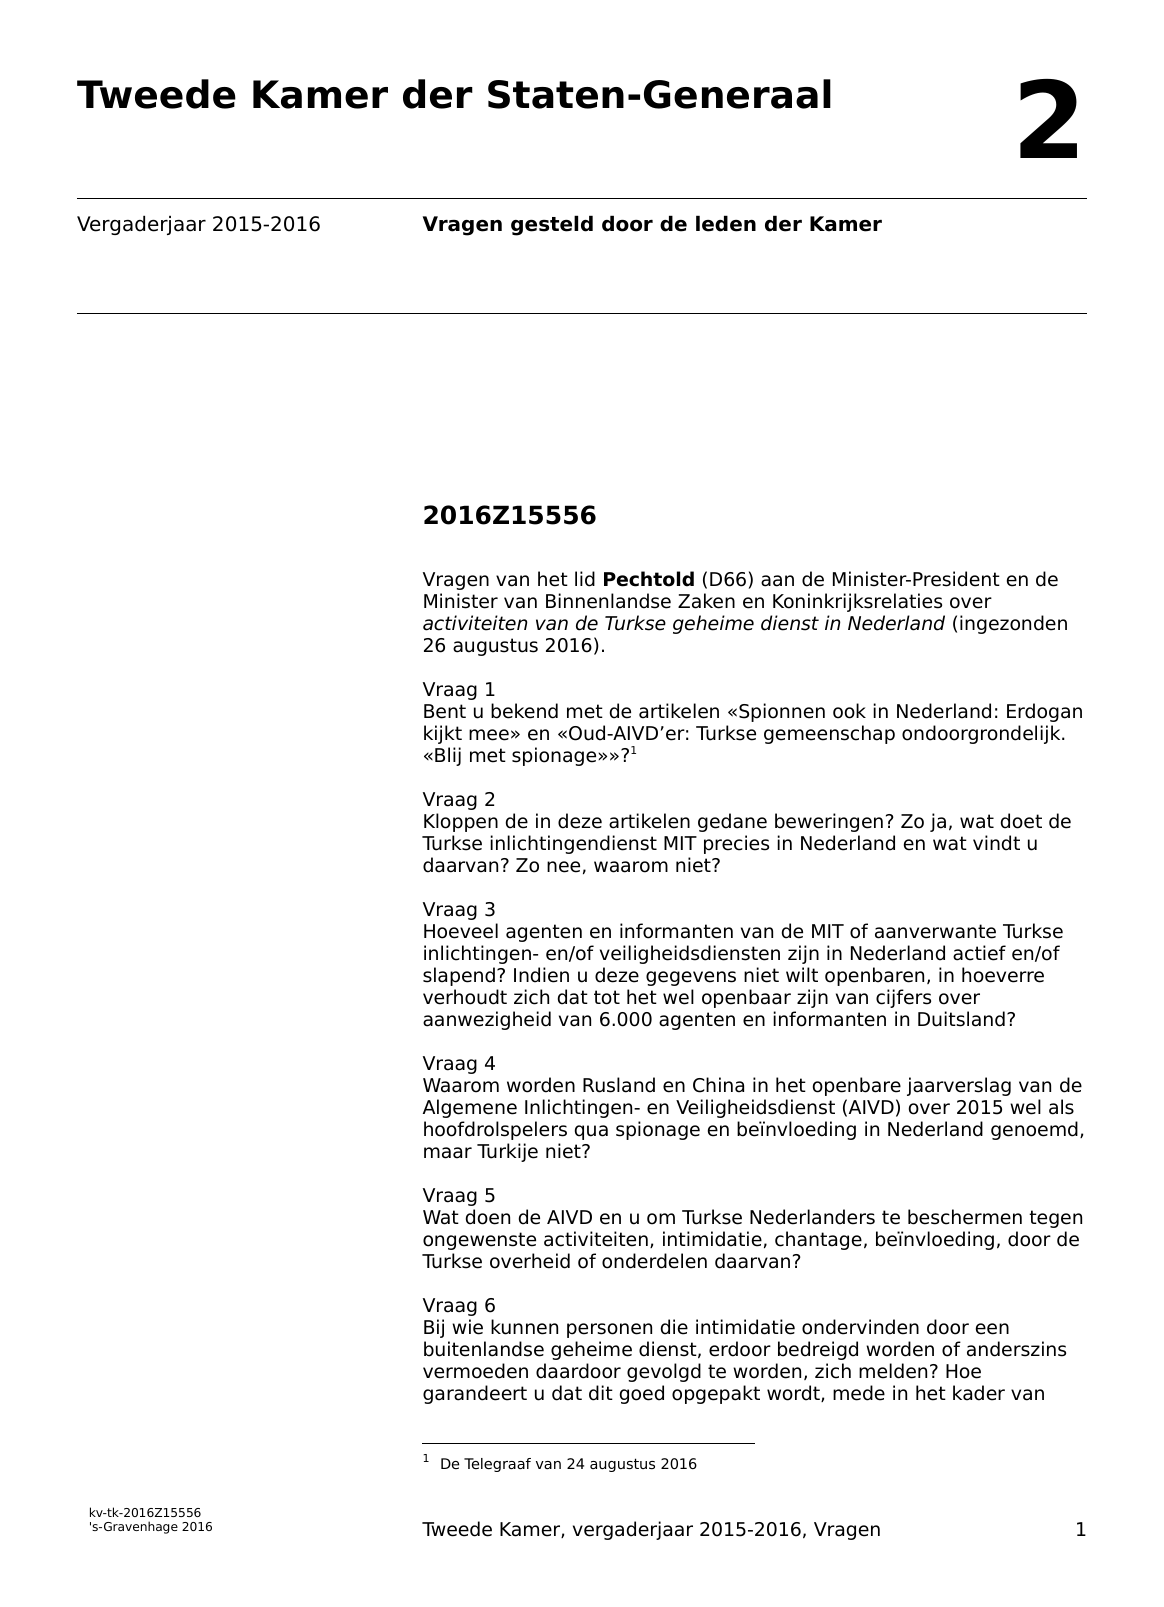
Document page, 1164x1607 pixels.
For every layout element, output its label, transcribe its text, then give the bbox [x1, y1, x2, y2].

text Vraag 5 [422, 1185, 1087, 1207]
text Vraag 2 [422, 789, 1087, 811]
text 's-Gravenhage 2016 [88, 1520, 323, 1534]
text Vraag 1 [422, 679, 1087, 701]
text Vraag 4 [422, 1053, 1087, 1075]
text De Telegraaf van 24 augustus 2016 [422, 1452, 1087, 1474]
table_cell Vragen gesteld door de leden der Kamer [422, 199, 1087, 313]
text 2016Z15556 [422, 501, 1087, 531]
text Bij wie kunnen personen die intimidatie ondervinden door een buitenlandse geheime dienst, erdoor bedreigd worden of anderszins vermoeden daardoor gevolgd te worden, zich melden? Hoe garandeert u dat dit goed opgepakt wordt, mede in het kader van [422, 1317, 1087, 1405]
text Vraag 6 [422, 1295, 1087, 1317]
table_cell Vergaderjaar 2015-2016 [77, 199, 422, 313]
text Kloppen de in deze artikelen gedane beweringen? Zo ja, wat doet de Turkse inlichtingendienst MIT precies in Nederland en wat vindt u daarvan? Zo nee, waarom niet? [422, 811, 1087, 877]
text Vragen van het lid Pechtold (D66) aan de Minister-President en de Minister van Binnenlandse Zaken en Koninkrijksrelaties over activiteiten van de Turkse geheime dienst in Nederland (ingezonden 26 augustus 2016). [422, 569, 1087, 657]
text Bent u bekend met de artikelen «Spionnen ook in Nederland: Erdogan kijkt mee» en «Oud-AIVD’er: Turkse gemeenschap ondoorgrondelijk. «Blij met spionage»»? [422, 701, 1087, 767]
text Waarom worden Rusland en China in het openbare jaarverslag van de Algemene Inlichtingen- en Veiligheidsdienst (AIVD) over 2015 wel als hoofdrolspelers qua spionage en beïnvloeding in Nederland genoemd, maar Turkije niet? [422, 1075, 1087, 1163]
text Vraag 3 [422, 899, 1087, 921]
text kv-tk-2016Z15556 [88, 1506, 323, 1520]
text Hoeveel agenten en informanten van de MIT of aanverwante Turkse inlichtingen- en/of veiligheidsdiensten zijn in Nederland actief en/of slapend? Indien u deze gegevens niet wilt openbaren, in hoeverre verhoudt zich dat tot het wel openbaar zijn van cijfers over aanwezigheid van 6.000 agenten en informanten in Duitsland? [422, 921, 1087, 1031]
table_header Tweede Kamer der Staten-Generaal [77, 59, 886, 198]
table_header 2 [886, 59, 1087, 198]
text Wat doen de AIVD en u om Turkse Nederlanders te beschermen tegen ongewenste activiteiten, intimidatie, chantage, beïnvloeding, door de Turkse overheid of onderdelen daarvan? [422, 1207, 1087, 1273]
